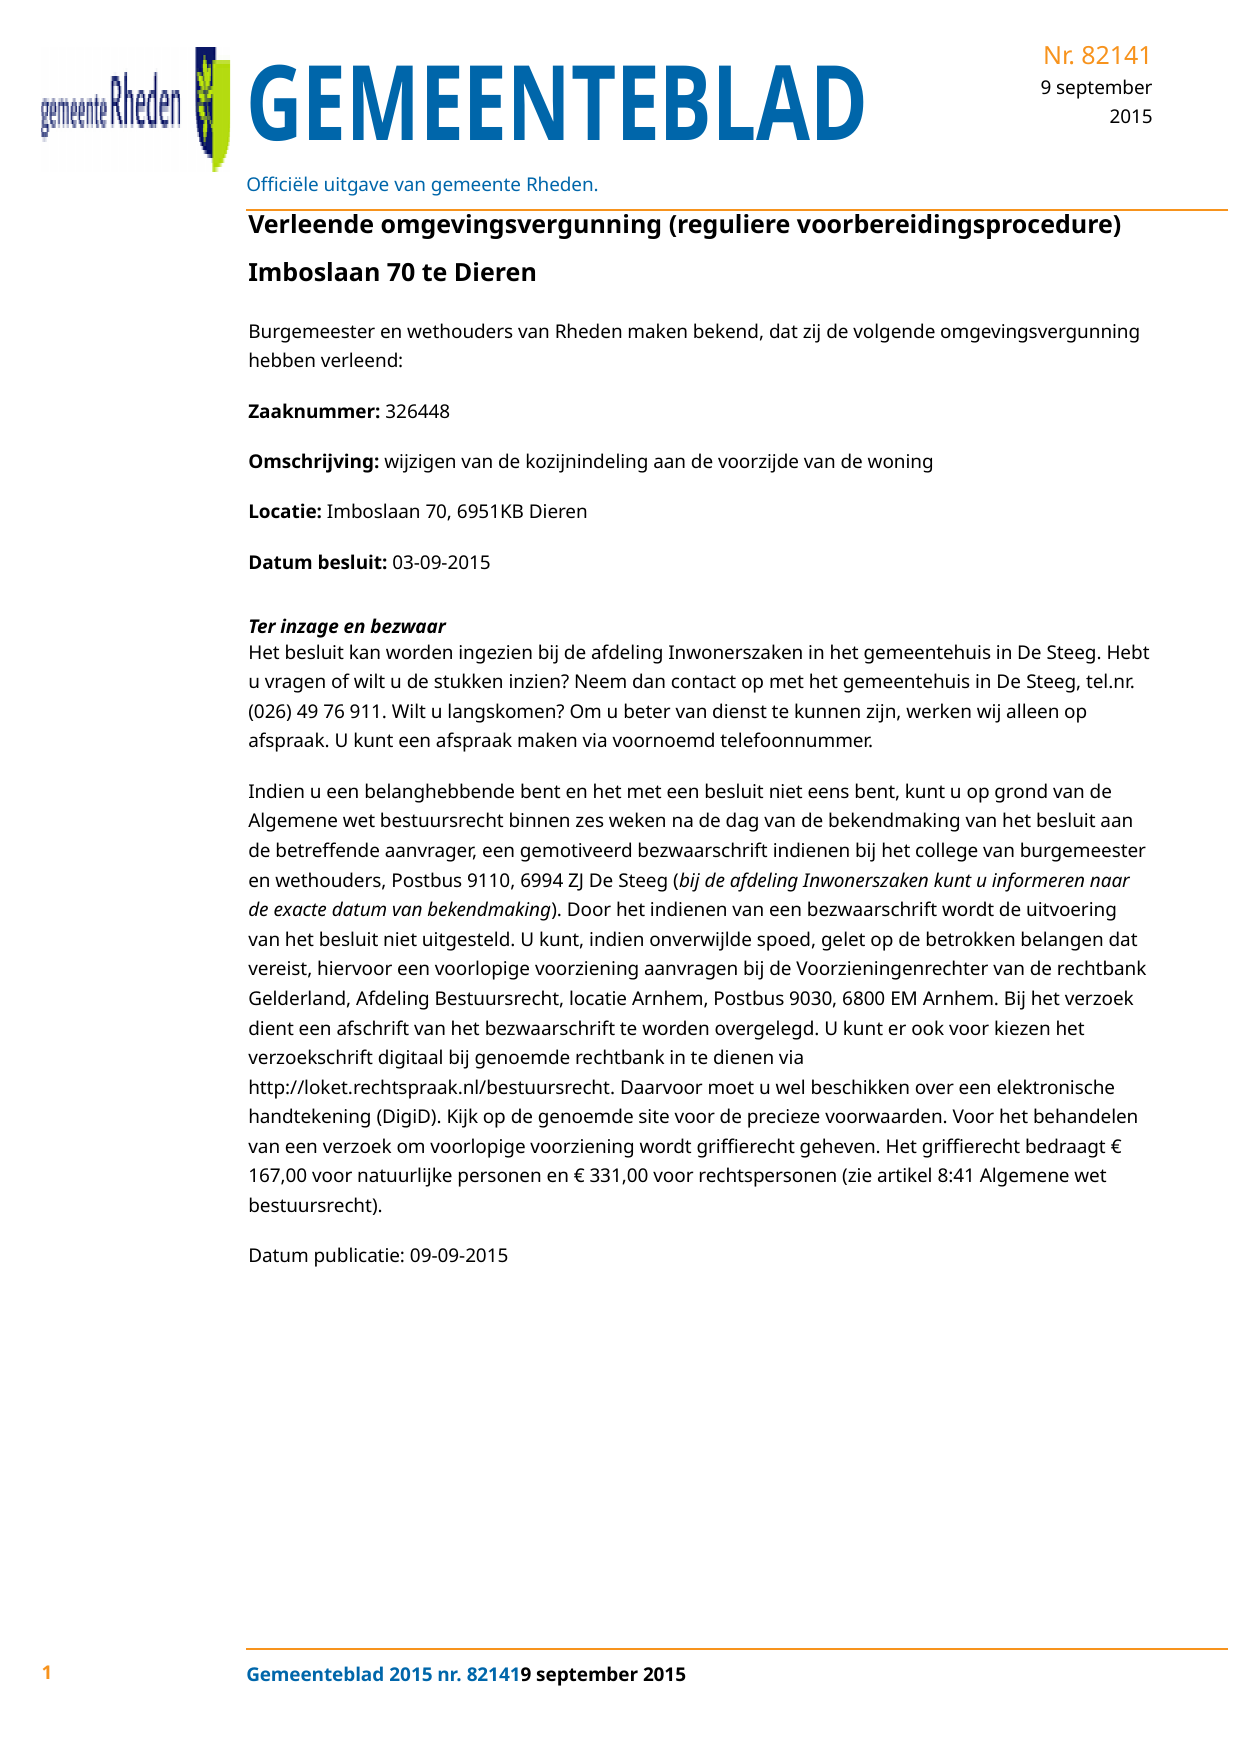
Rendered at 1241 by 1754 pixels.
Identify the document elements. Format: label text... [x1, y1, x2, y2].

text Het besluit kan worden ingezien bij de afdeling Inwonerszaken in het gemeentehuis in De Steeg. Hebt u vragen of wilt u de stukken inzien? Neem dan contact op met het gemeentehuis in De Steeg, tel.nr. (026) 49 76 911. Wilt u langskomen? Om u beter van dienst te kunnen zijn, werken wij alleen op afspraak. U kunt een afspraak maken via voornoemd telefoonnummer. [248, 639, 1152, 753]
text Zaaknummer: 326448 [248, 398, 1152, 424]
text Datum besluit: 03-09-2015 [248, 549, 1152, 575]
text Locatie: Imboslaan 70, 6951KB Dieren [248, 499, 1152, 524]
picture [41, 47, 231, 172]
text Indien u een belanghebbende bent en het met een besluit niet eens bent, kunt u op grond van de Algemene wet bestuursrecht binnen zes weken na de dag van de bekendmaking van het besluit aan de betreffende aanvrager, een gemotiveerd bezwaarschrift indienen bij het college van burgemeester en wethouders, Postbus 9110, 6994 ZJ De Steeg (bij de afdeling Inwonerszaken kunt u informeren naar de exacte datum van bekendmaking). Door het indienen van een bezwaarschrift wordt de uitvoering van het besluit niet uitgesteld. U kunt, indien onverwijlde spoed, gelet op de betrokken belangen dat vereist, hiervoor een voorlopige voorziening aanvragen bij de Voorzieningenrechter van de rechtbank Gelderland, Afdeling Bestuursrecht, locatie Arnhem, Postbus 9030, 6800 EM Arnhem. Bij het verzoek dient een afschrift van het bezwaarschrift te worden overgelegd. U kunt er ook voor kiezen het verzoekschrift digitaal bij genoemde rechtbank in te dienen via http://loket.rechtspraak.nl/bestuursrecht. Daarvoor moet u wel beschikken over een elektronische handtekening (DigiD). Kijk op de genoemde site voor de precieze voorwaarden. Voor het behandelen van een verzoek om voorlopige voorziening wordt griffierecht geheven. Het griffierecht bedraagt € 167,00 voor natuurlijke personen en € 331,00 voor rechtspersonen (zie artikel 8:41 Algemene wet bestuursrecht). [248, 778, 1152, 1218]
text Omschrijving: wijzigen van de kozijnindeling aan de voorzijde van de woning [248, 448, 1152, 474]
text Datum publicatie: 09-09-2015 [248, 1243, 1152, 1268]
text Verleende omgevingsvergunning (reguliere voorbereidingsprocedure) Imboslaan 70 te Dieren [248, 211, 1152, 288]
text Ter inzage en bezwaar [248, 613, 1152, 639]
text Burgemeester en wethouders van Rheden maken bekend, dat zij de volgende omgevingsvergunning hebben verleend: [248, 318, 1152, 373]
